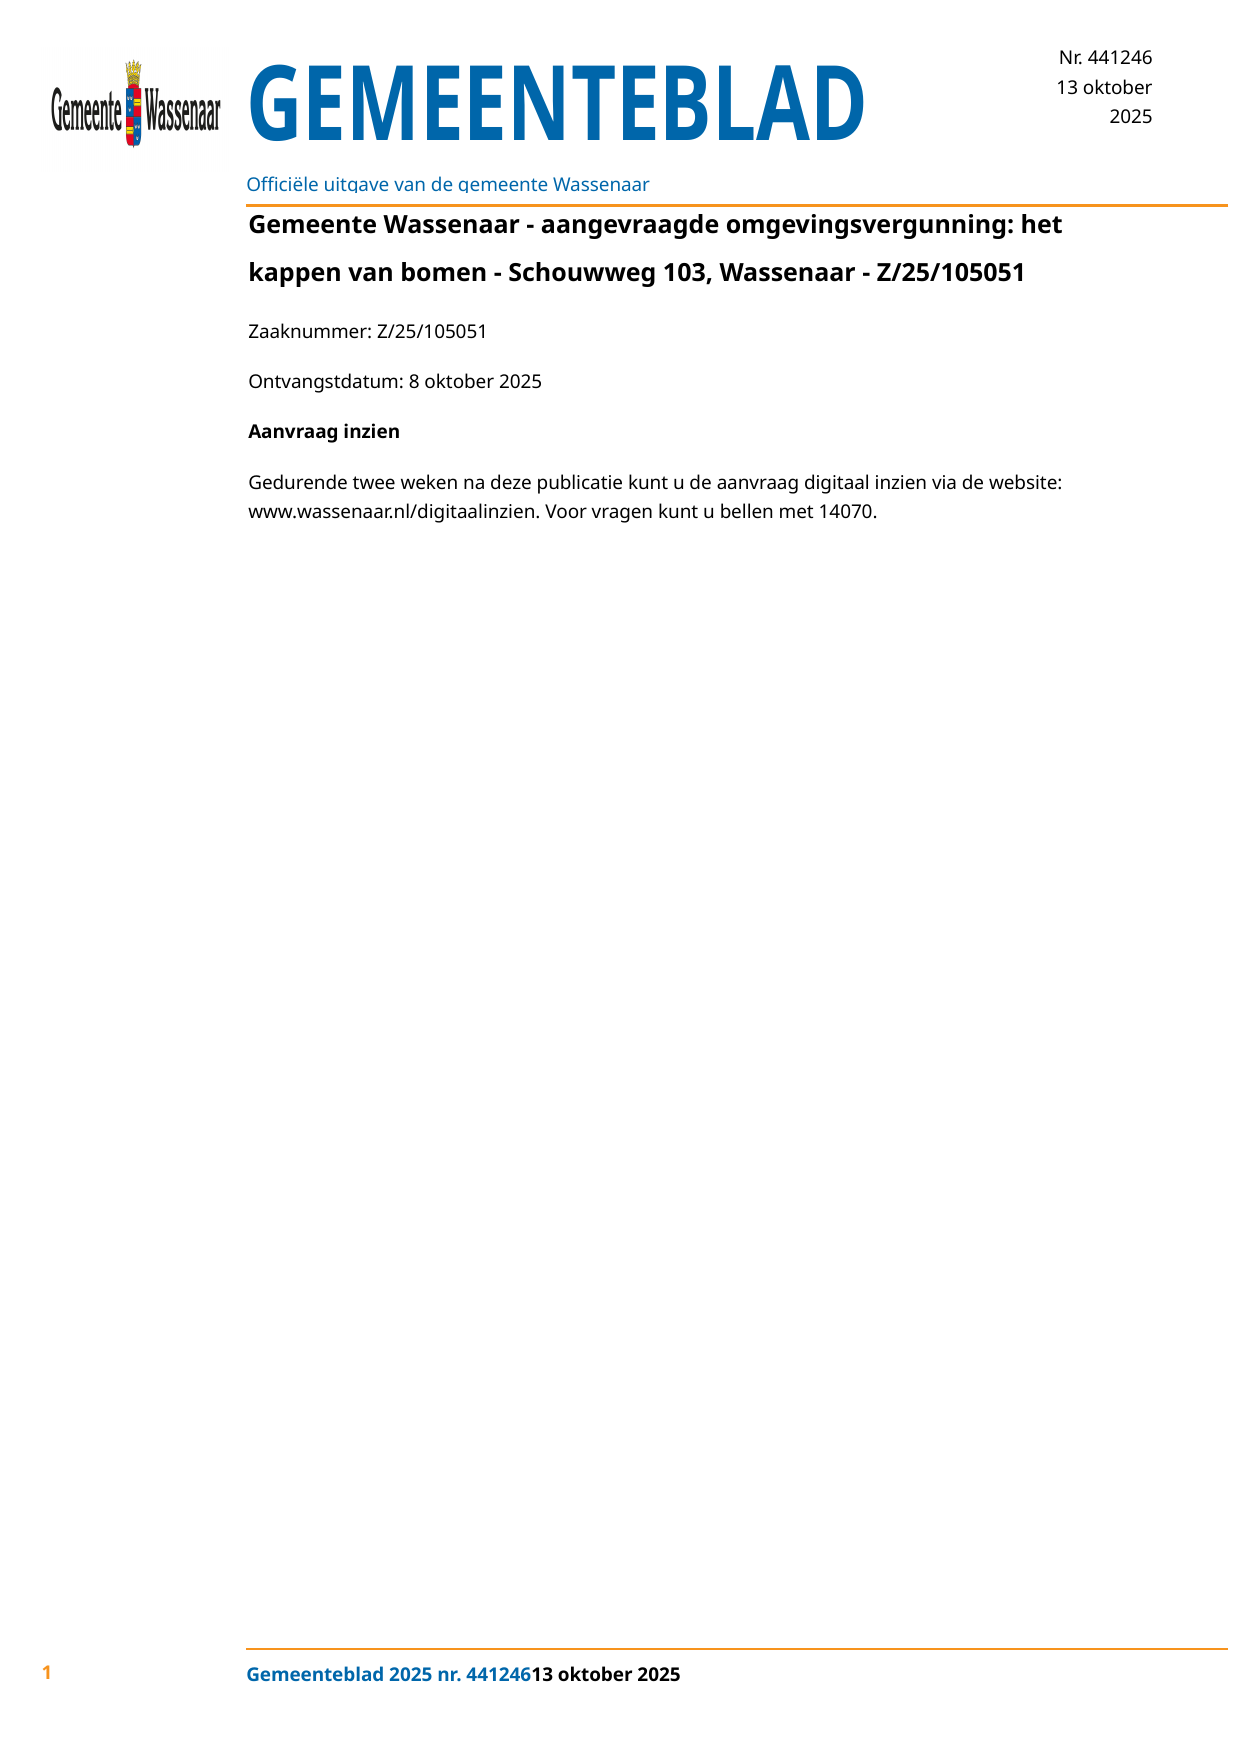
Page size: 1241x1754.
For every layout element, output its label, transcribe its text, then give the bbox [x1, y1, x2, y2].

text Aanvraag inzien [248, 419, 1152, 444]
text Gedurende twee weken na deze publicatie kunt u de aanvraag digitaal inzien via de website: www.wassenaar.nl/digitaalinzien. Voor vragen kunt u bellen met 14070. [248, 469, 1152, 524]
text Ontvangstdatum: 8 oktober 2025 [248, 368, 1152, 394]
text Zaaknummer: Z/25/105051 [248, 318, 1152, 344]
picture [41, 47, 231, 172]
text Gemeente Wassenaar - aangevraagde omgevingsvergunning: het kappen van bomen - Schouwweg 103, Wassenaar - Z/25/105051 [248, 207, 1152, 288]
